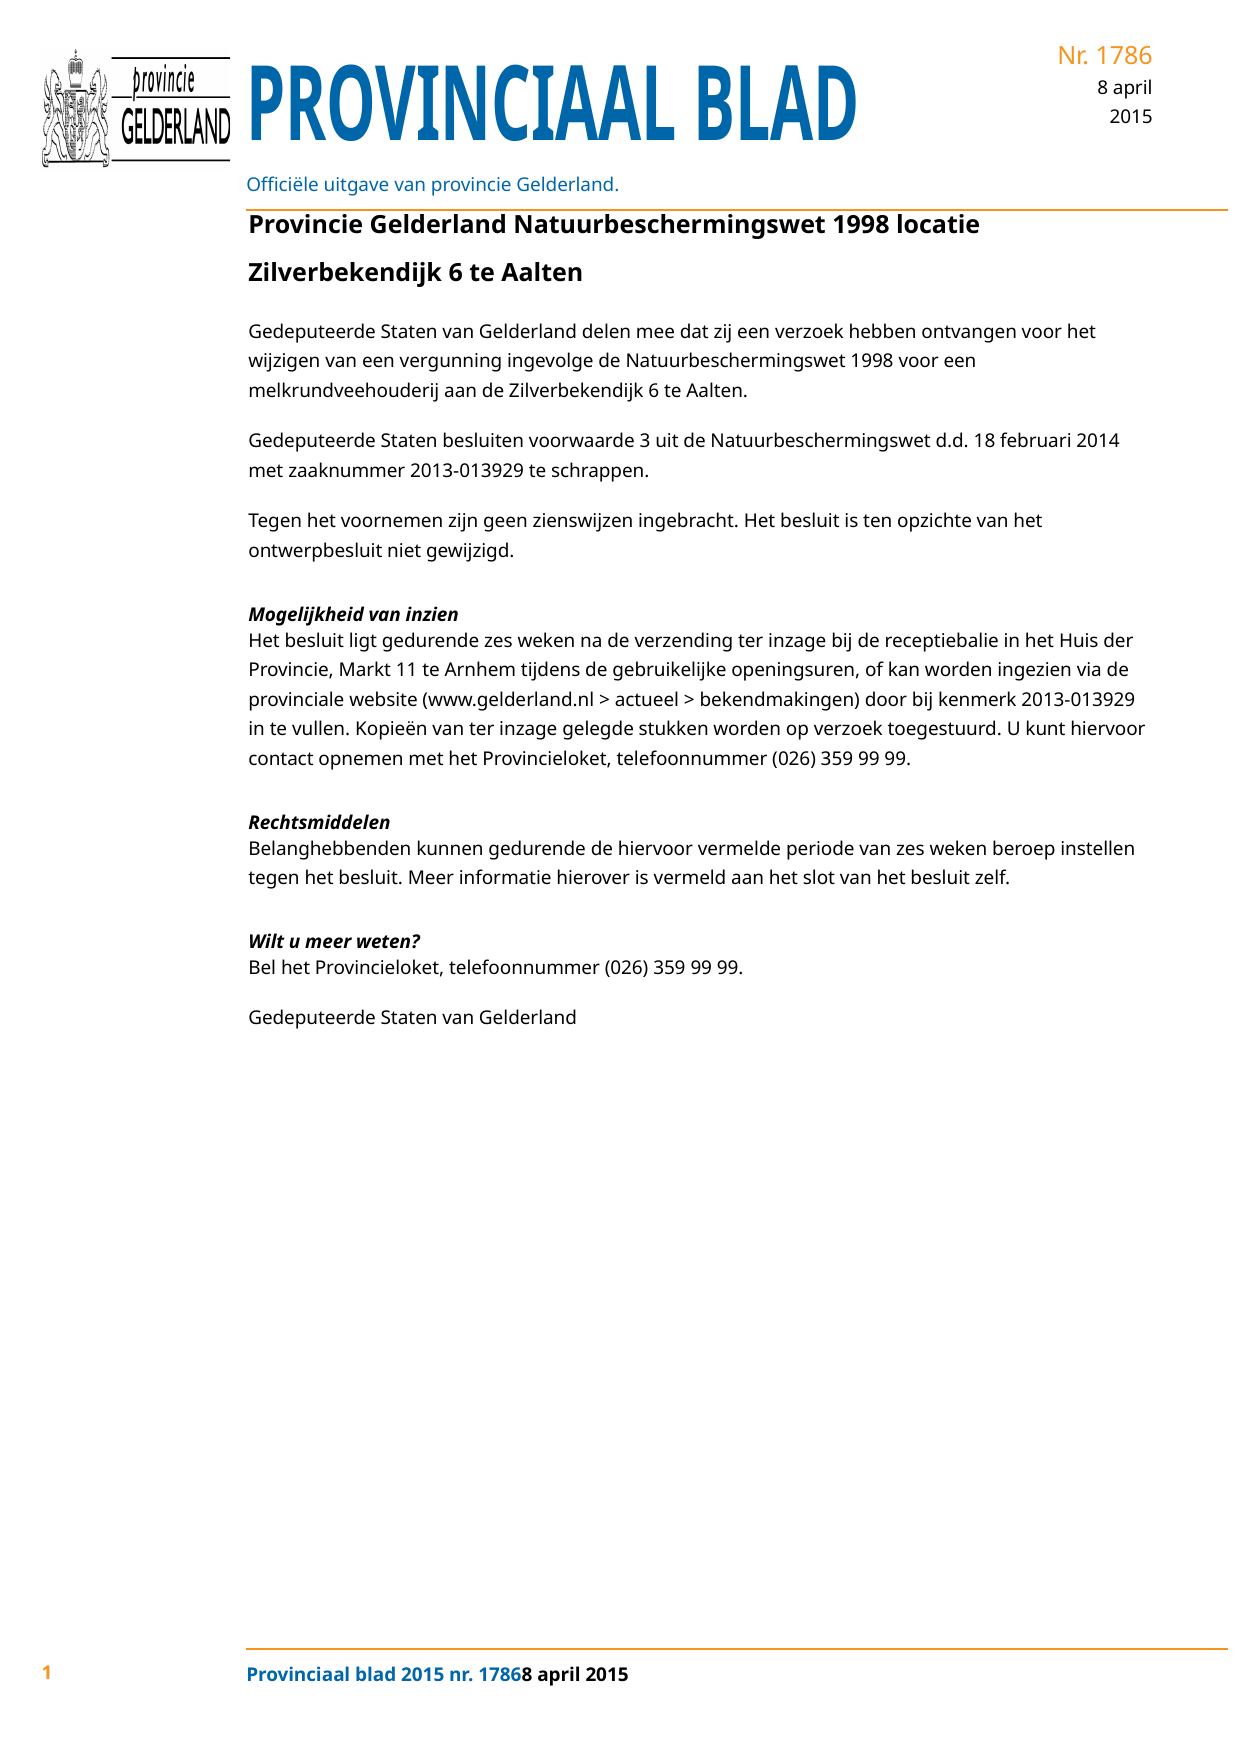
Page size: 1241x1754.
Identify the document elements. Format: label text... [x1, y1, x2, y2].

text Gedeputeerde Staten besluiten voorwaarde 3 uit de Natuurbeschermingswet d.d. 18 februari 2014 met zaaknummer 2013-013929 te schrappen. [248, 427, 1152, 483]
text Rechtsmiddelen [248, 809, 1152, 835]
text Provincie Gelderland Natuurbeschermingswet 1998 locatie Zilverbekendijk 6 te Aalten [248, 211, 1152, 288]
text Wilt u meer weten? [248, 928, 1152, 954]
text Gedeputeerde Staten van Gelderland delen mee dat zij een verzoek hebben ontvangen voor het wijzigen van een vergunning ingevolge de Natuurbeschermingswet 1998 voor een melkrundveehouderij aan de Zilverbekendijk 6 te Aalten. [248, 318, 1152, 403]
text Gedeputeerde Staten van Gelderland [248, 1004, 1152, 1030]
text Tegen het voornemen zijn geen zienswijzen ingebracht. Het besluit is ten opzichte van het ontwerpbesluit niet gewijzigd. [248, 507, 1152, 563]
text Het besluit ligt gedurende zes weken na de verzending ter inzage bij de receptiebalie in het Huis der Provincie, Markt 11 te Arnhem tijdens de gebruikelijke openingsuren, of kan worden ingezien via de provinciale website (www.gelderland.nl > actueel > bekendmakingen) door bij kenmerk 2013-013929 in te vullen. Kopieën van ter inzage gelegde stukken worden op verzoek toegestuurd. U kunt hiervoor contact opnemen met het Provincieloket, telefoonnummer (026) 359 99 99. [248, 627, 1152, 771]
picture [41, 47, 231, 172]
text Bel het Provincieloket, telefoonnummer (026) 359 99 99. [248, 954, 1152, 980]
text Mogelijkheid van inzien [248, 601, 1152, 627]
text Belanghebbenden kunnen gedurende de hiervoor vermelde periode van zes weken beroep instellen tegen het besluit. Meer informatie hierover is vermeld aan het slot van het besluit zelf. [248, 835, 1152, 890]
